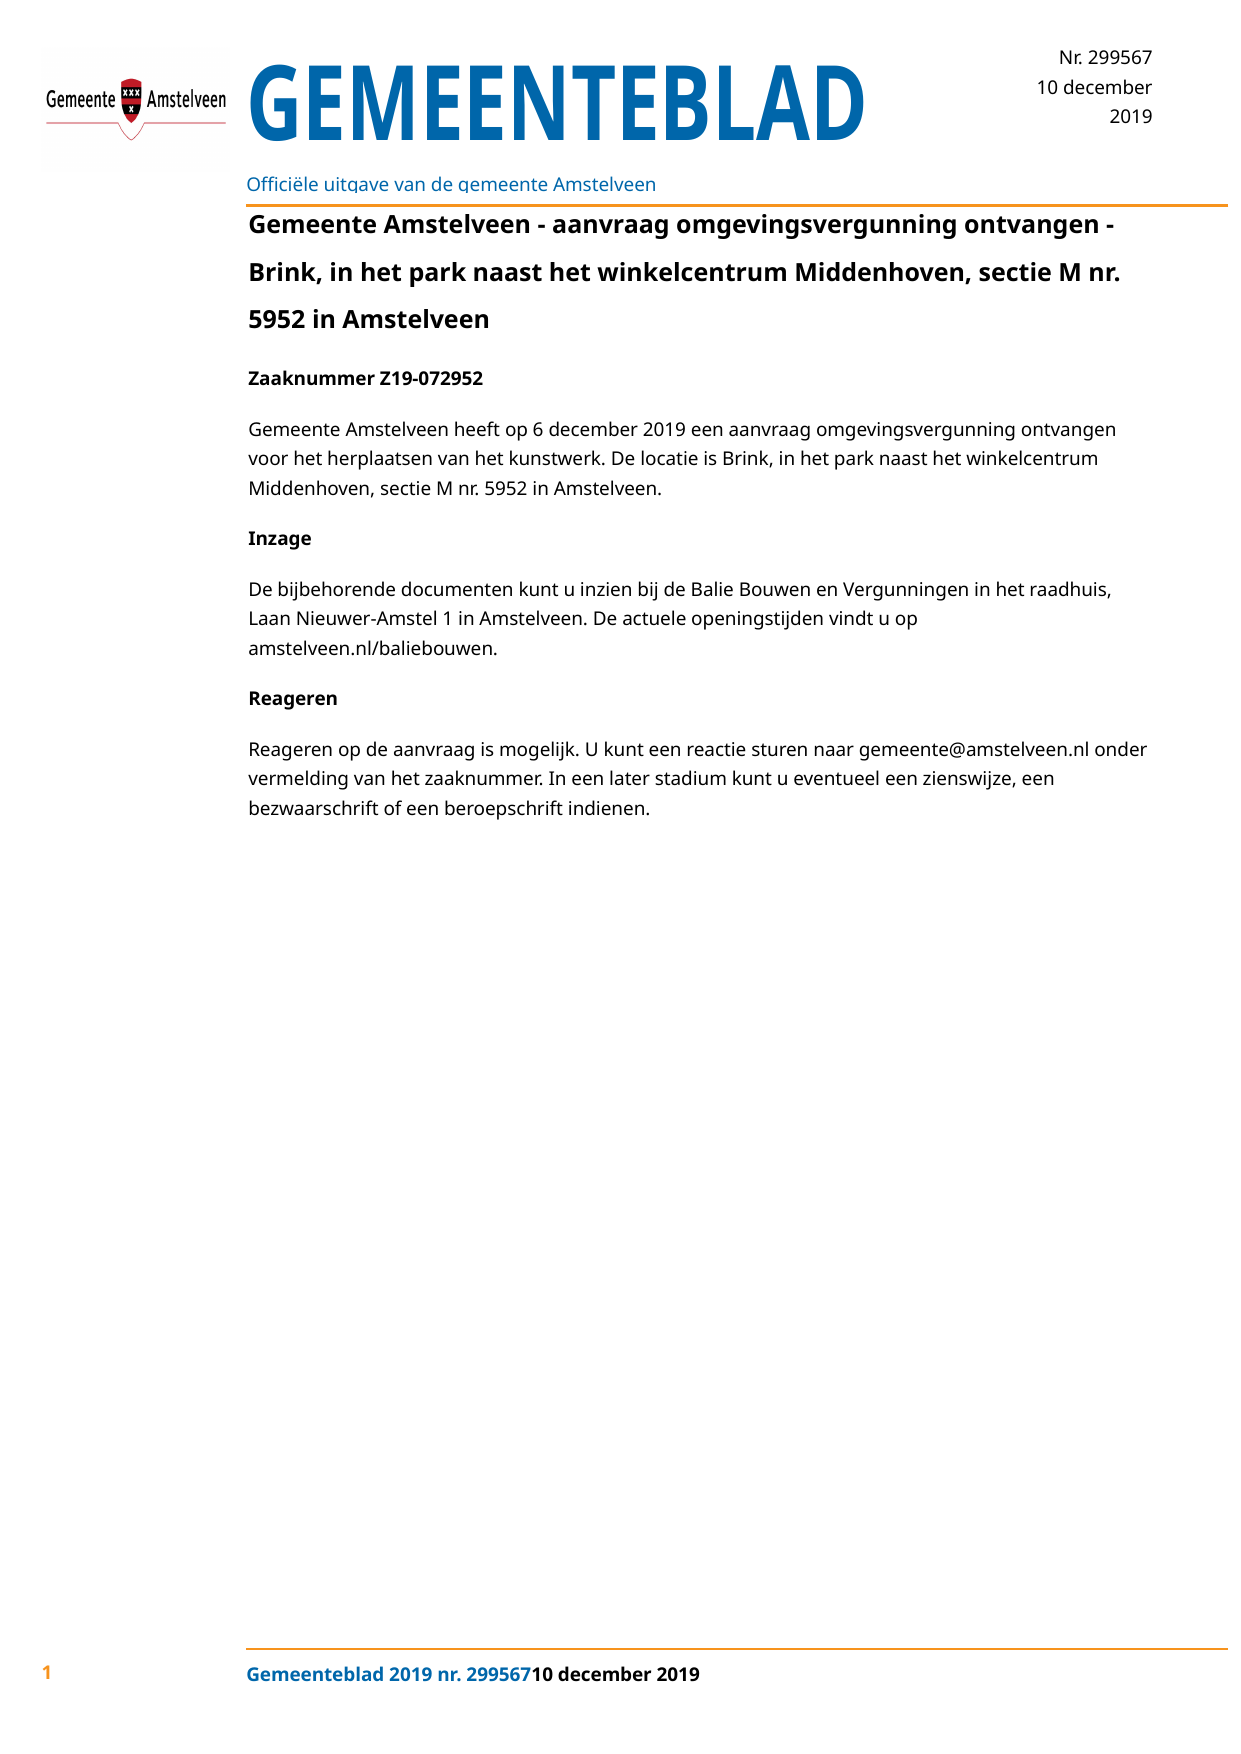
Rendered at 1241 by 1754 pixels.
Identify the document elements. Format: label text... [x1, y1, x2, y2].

text Zaaknummer Z19-072952 [248, 366, 1152, 391]
text Reageren op de aanvraag is mogelijk. U kunt een reactie sturen naar gemeente@amstelveen.nl onder vermelding van het zaaknummer. In een later stadium kunt u eventueel een zienswijze, een bezwaarschrift of een beroepschrift indienen. [248, 736, 1152, 821]
text Reageren [248, 686, 1152, 711]
text De bijbehorende documenten kunt u inzien bij de Balie Bouwen en Vergunningen in het raadhuis, Laan Nieuwer-Amstel 1 in Amstelveen. De actuele openingstijden vindt u op amstelveen.nl/baliebouwen. [248, 576, 1152, 661]
text Gemeente Amstelveen heeft op 6 december 2019 een aanvraag omgevingsvergunning ontvangen voor het herplaatsen van het kunstwerk. De locatie is Brink, in het park naast het winkelcentrum Middenhoven, sectie M nr. 5952 in Amstelveen. [248, 416, 1152, 501]
picture [41, 47, 231, 172]
text Gemeente Amstelveen - aanvraag omgevingsvergunning ontvangen - Brink, in het park naast het winkelcentrum Middenhoven, sectie M nr. 5952 in Amstelveen [248, 207, 1152, 336]
text Inzage [248, 526, 1152, 551]
